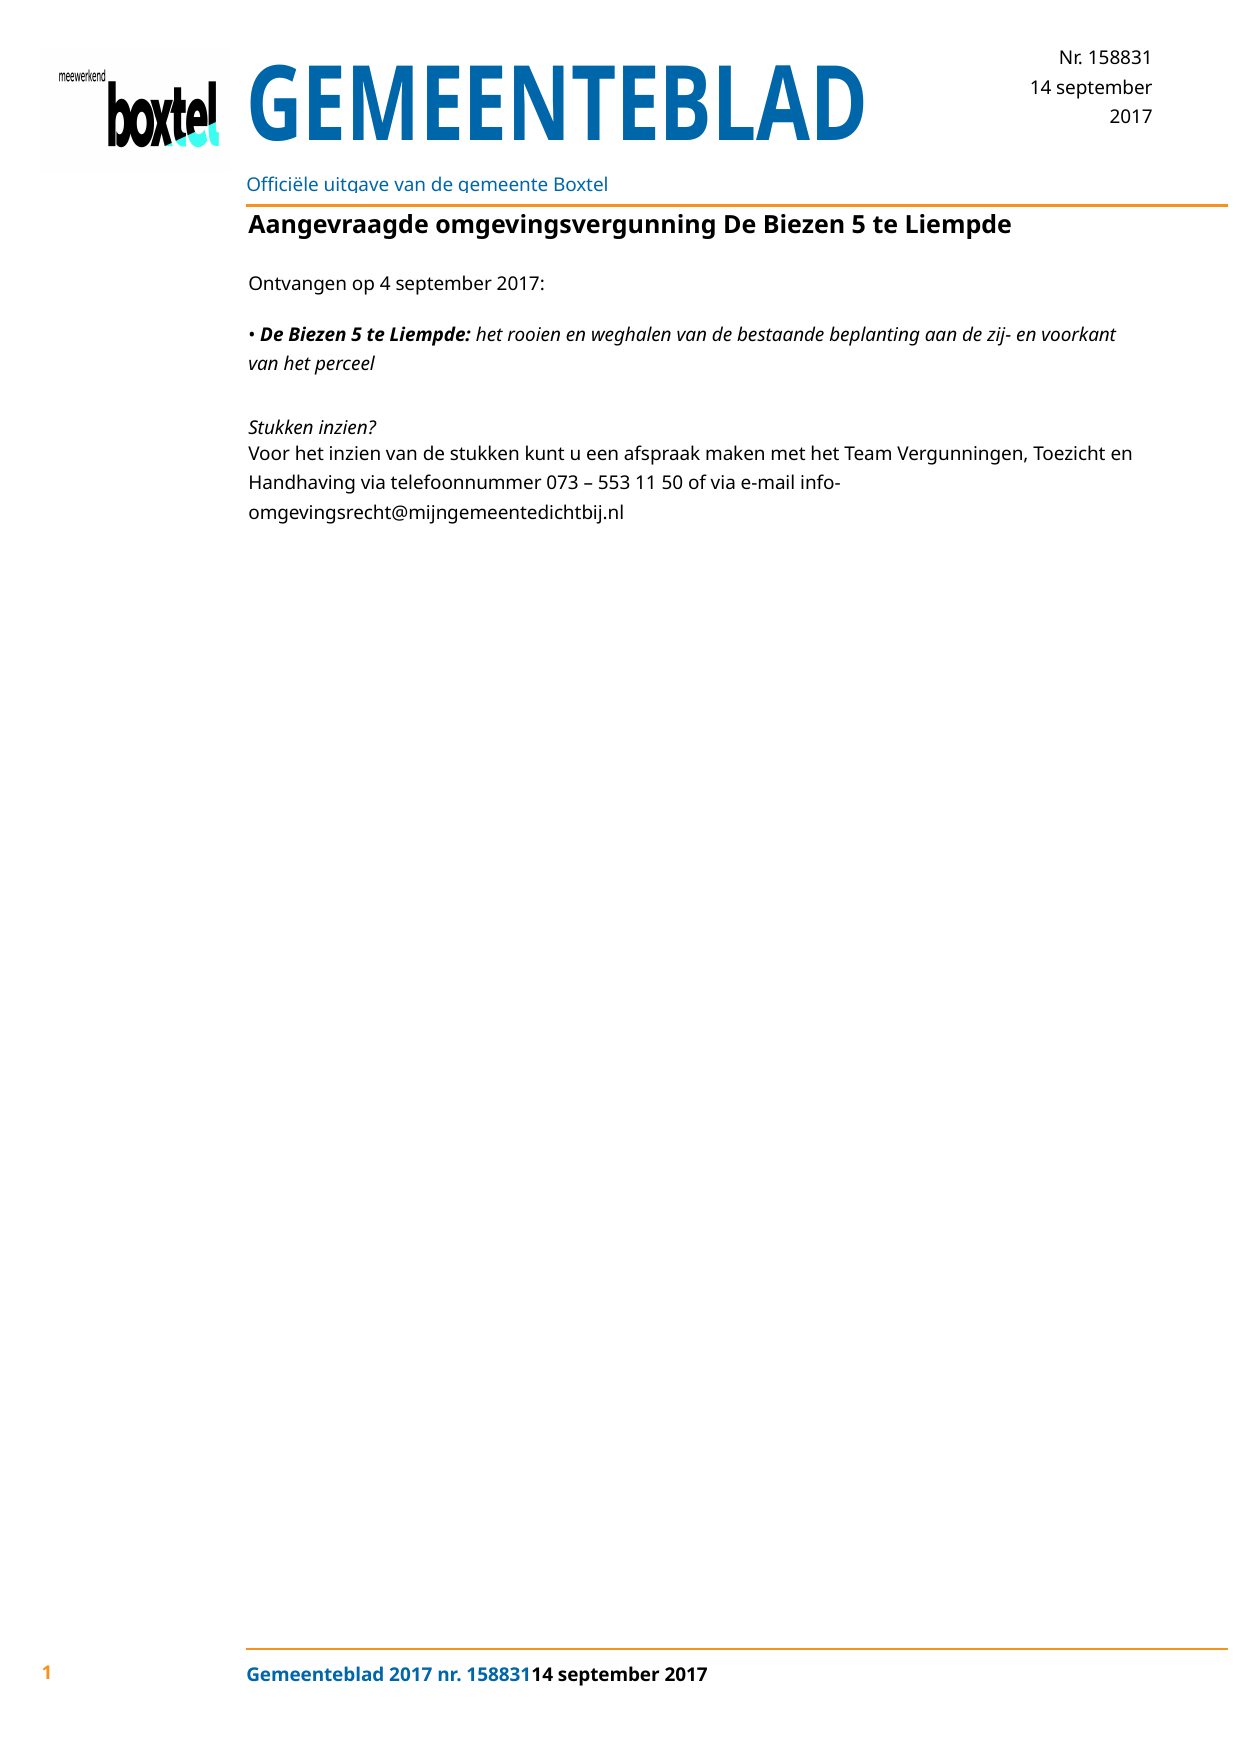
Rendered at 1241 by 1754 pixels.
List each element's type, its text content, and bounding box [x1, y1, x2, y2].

text Voor het inzien van de stukken kunt u een afspraak maken met het Team Vergunningen, Toezicht en Handhaving via telefoonnummer 073 – 553 11 50 of via e-mail info-omgevingsrecht@mijngemeentedichtbij.nl [248, 440, 1152, 525]
text Aangevraagde omgevingsvergunning De Biezen 5 te Liempde [248, 207, 1152, 241]
text Ontvangen op 4 september 2017: [248, 270, 1152, 296]
text Stukken inzien? [248, 414, 1152, 440]
picture [41, 47, 231, 172]
text • De Biezen 5 te Liempde: het rooien en weghalen van de bestaande beplanting aan de zij- en voorkant van het perceel [248, 321, 1152, 376]
